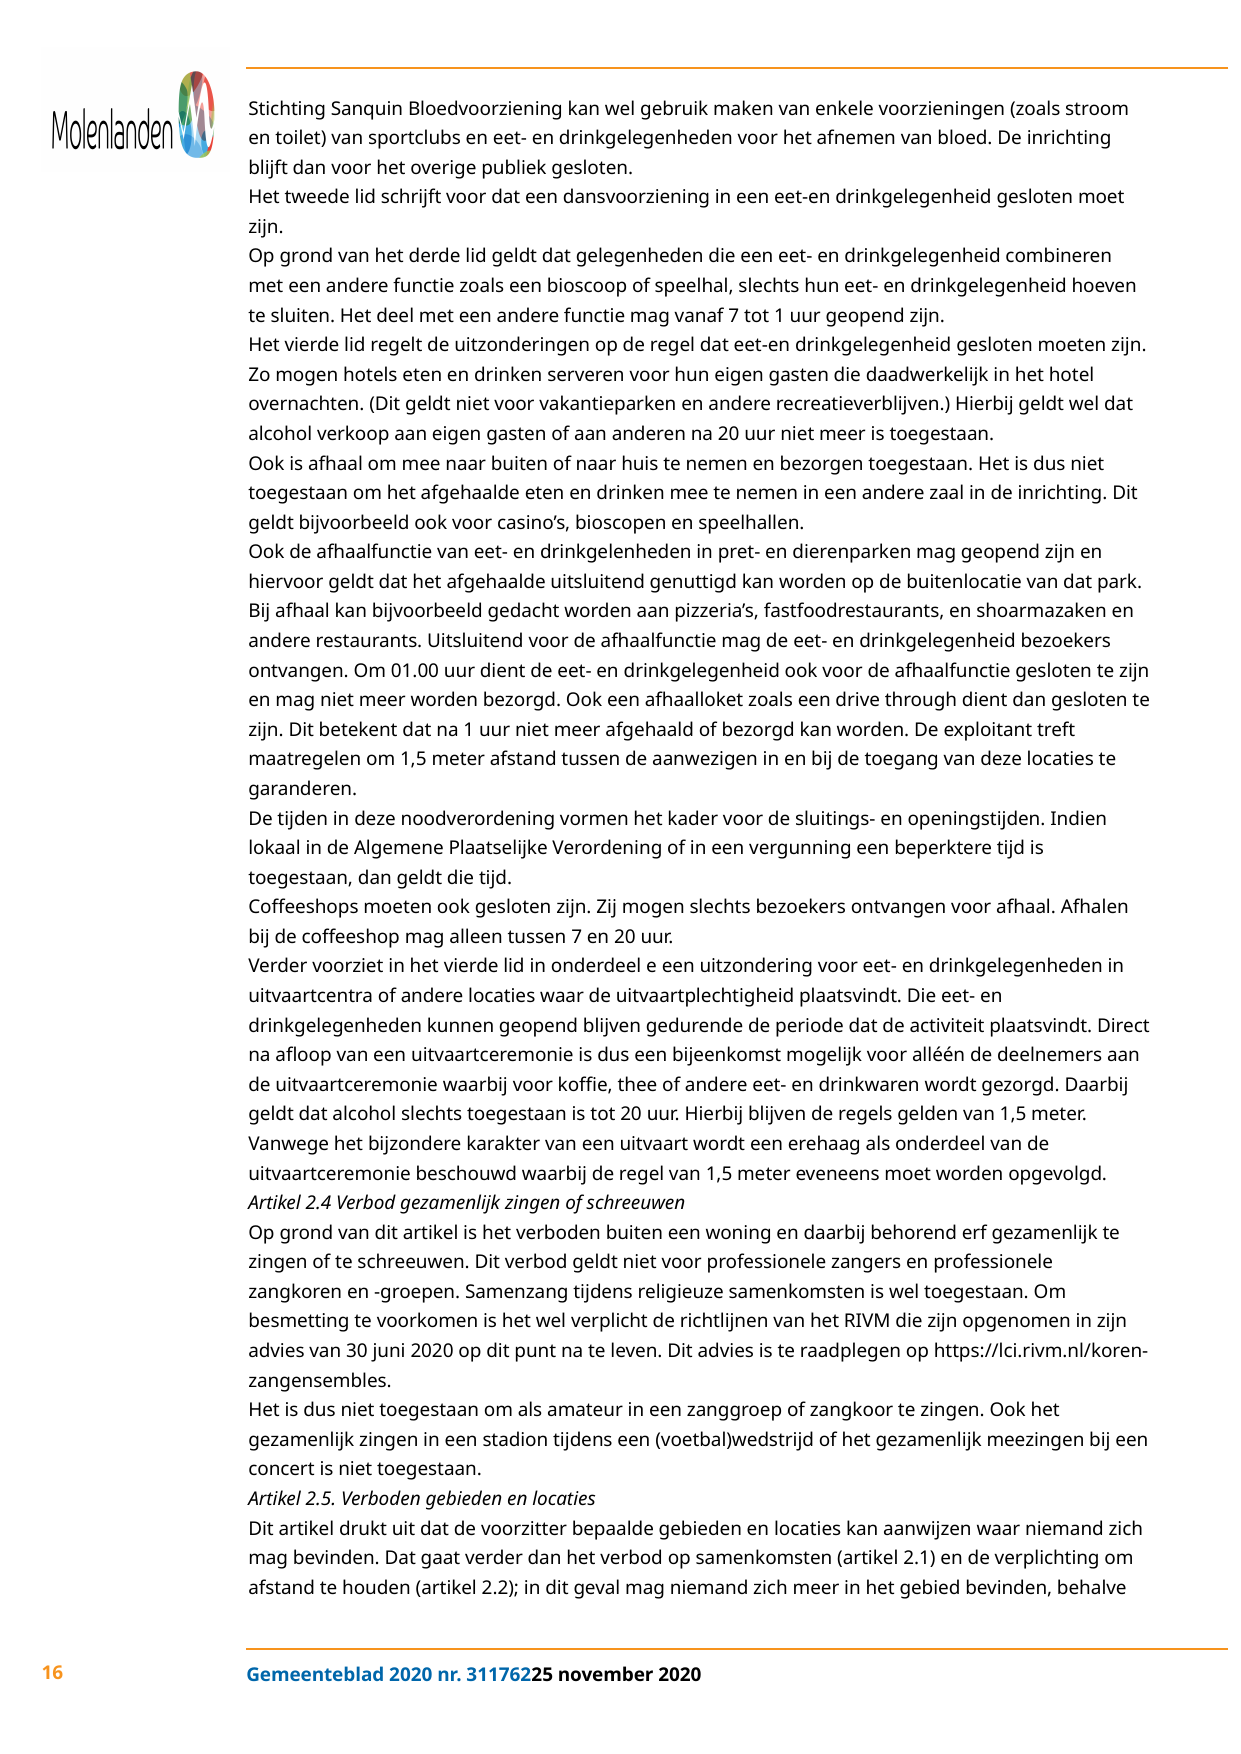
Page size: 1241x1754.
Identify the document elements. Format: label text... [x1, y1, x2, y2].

text Het tweede lid schrijft voor dat een dansvoorziening in een eet-en drinkgelegenheid gesloten moet zijn. [248, 183, 1152, 239]
text Bij afhaal kan bijvoorbeeld gedacht worden aan pizzeria’s, fastfoodrestaurants, en shoarmazaken en andere restaurants. Uitsluitend voor de afhaalfunctie mag de eet- en drinkgelegenheid bezoekers ontvangen. Om 01.00 uur dient de eet- en drinkgelegenheid ook voor de afhaalfunctie gesloten te zijn en mag niet meer worden bezorgd. Ook een afhaalloket zoals een drive through dient dan gesloten te zijn. Dit betekent dat na 1 uur niet meer afgehaald of bezorgd kan worden. De exploitant treft maatregelen om 1,5 meter afstand tussen de aanwezigen in en bij de toegang van deze locaties te garanderen. [248, 598, 1152, 801]
text Artikel 2.4 Verbod gezamenlijk zingen of schreeuwen [248, 1189, 1152, 1215]
text De tijden in deze noodverordening vormen het kader voor de sluitings- en openingstijden. Indien lokaal in de Algemene Plaatselijke Verordening of in een vergunning een beperktere tijd is toegestaan, dan geldt die tijd. [248, 805, 1152, 890]
text Verder voorziet in het vierde lid in onderdeel e een uitzondering voor eet- en drinkgelegenheden in uitvaartcentra of andere locaties waar de uitvaartplechtigheid plaatsvindt. Die eet- en drinkgelegenheden kunnen geopend blijven gedurende de periode dat de activiteit plaatsvindt. Direct na afloop van een uitvaartceremonie is dus een bijeenkomst mogelijk voor alléén de deelnemers aan de uitvaartceremonie waarbij voor koffie, thee of andere eet- en drinkwaren wordt gezorgd. Daarbij geldt dat alcohol slechts toegestaan is tot 20 uur. Hierbij blijven de regels gelden van 1,5 meter. Vanwege het bijzondere karakter van een uitvaart wordt een erehaag als onderdeel van de uitvaartceremonie beschouwd waarbij de regel van 1,5 meter eveneens moet worden opgevolgd. [248, 953, 1152, 1186]
text Coffeeshops moeten ook gesloten zijn. Zij mogen slechts bezoekers ontvangen voor afhaal. Afhalen bij de coffeeshop mag alleen tussen 7 en 20 uur. [248, 893, 1152, 949]
text Het is dus niet toegestaan om als amateur in een zanggroep of zangkoor te zingen. Ook het gezamenlijk zingen in een stadion tijdens een (voetbal)wedstrijd of het gezamenlijk meezingen bij een concert is niet toegestaan. [248, 1396, 1152, 1481]
text Artikel 2.5. Verboden gebieden en locaties [248, 1485, 1152, 1511]
text Dit artikel drukt uit dat de voorzitter bepaalde gebieden en locaties kan aanwijzen waar niemand zich mag bevinden. Dat gaat verder dan het verbod op samenkomsten (artikel 2.1) en de verplichting om afstand te houden (artikel 2.2); in dit geval mag niemand zich meer in het gebied bevinden, behalve [248, 1515, 1152, 1600]
text Stichting Sanquin Bloedvoorziening kan wel gebruik maken van enkele voorzieningen (zoals stroom en toilet) van sportclubs en eet- en drinkgelegenheden voor het afnemen van bloed. De inrichting blijft dan voor het overige publiek gesloten. [248, 95, 1152, 180]
text Op grond van het derde lid geldt dat gelegenheden die een eet- en drinkgelegenheid combineren met een andere functie zoals een bioscoop of speelhal, slechts hun eet- en drinkgelegenheid hoeven te sluiten. Het deel met een andere functie mag vanaf 7 tot 1 uur geopend zijn. [248, 243, 1152, 328]
text Ook de afhaalfunctie van eet- en drinkgelenheden in pret- en dierenparken mag geopend zijn en hiervoor geldt dat het afgehaalde uitsluitend genuttigd kan worden op de buitenlocatie van dat park. [248, 538, 1152, 594]
picture [41, 47, 231, 172]
text Op grond van dit artikel is het verboden buiten een woning en daarbij behorend erf gezamenlijk te zingen of te schreeuwen. Dit verbod geldt niet voor professionele zangers en professionele zangkoren en -groepen. Samenzang tijdens religieuze samenkomsten is wel toegestaan. Om besmetting te voorkomen is het wel verplicht de richtlijnen van het RIVM die zijn opgenomen in zijn advies van 30 juni 2020 op dit punt na te leven. Dit advies is te raadplegen op https://lci.rivm.nl/koren-zangensembles. [248, 1219, 1152, 1393]
text Het vierde lid regelt de uitzonderingen op de regel dat eet-en drinkgelegenheid gesloten moeten zijn. Zo mogen hotels eten en drinken serveren voor hun eigen gasten die daadwerkelijk in het hotel overnachten. (Dit geldt niet voor vakantieparken en andere recreatieverblijven.) Hierbij geldt wel dat alcohol verkoop aan eigen gasten of aan anderen na 20 uur niet meer is toegestaan. [248, 331, 1152, 446]
text Ook is afhaal om mee naar buiten of naar huis te nemen en bezorgen toegestaan. Het is dus niet toegestaan om het afgehaalde eten en drinken mee te nemen in een andere zaal in de inrichting. Dit geldt bijvoorbeeld ook voor casino’s, bioscopen en speelhallen. [248, 450, 1152, 535]
